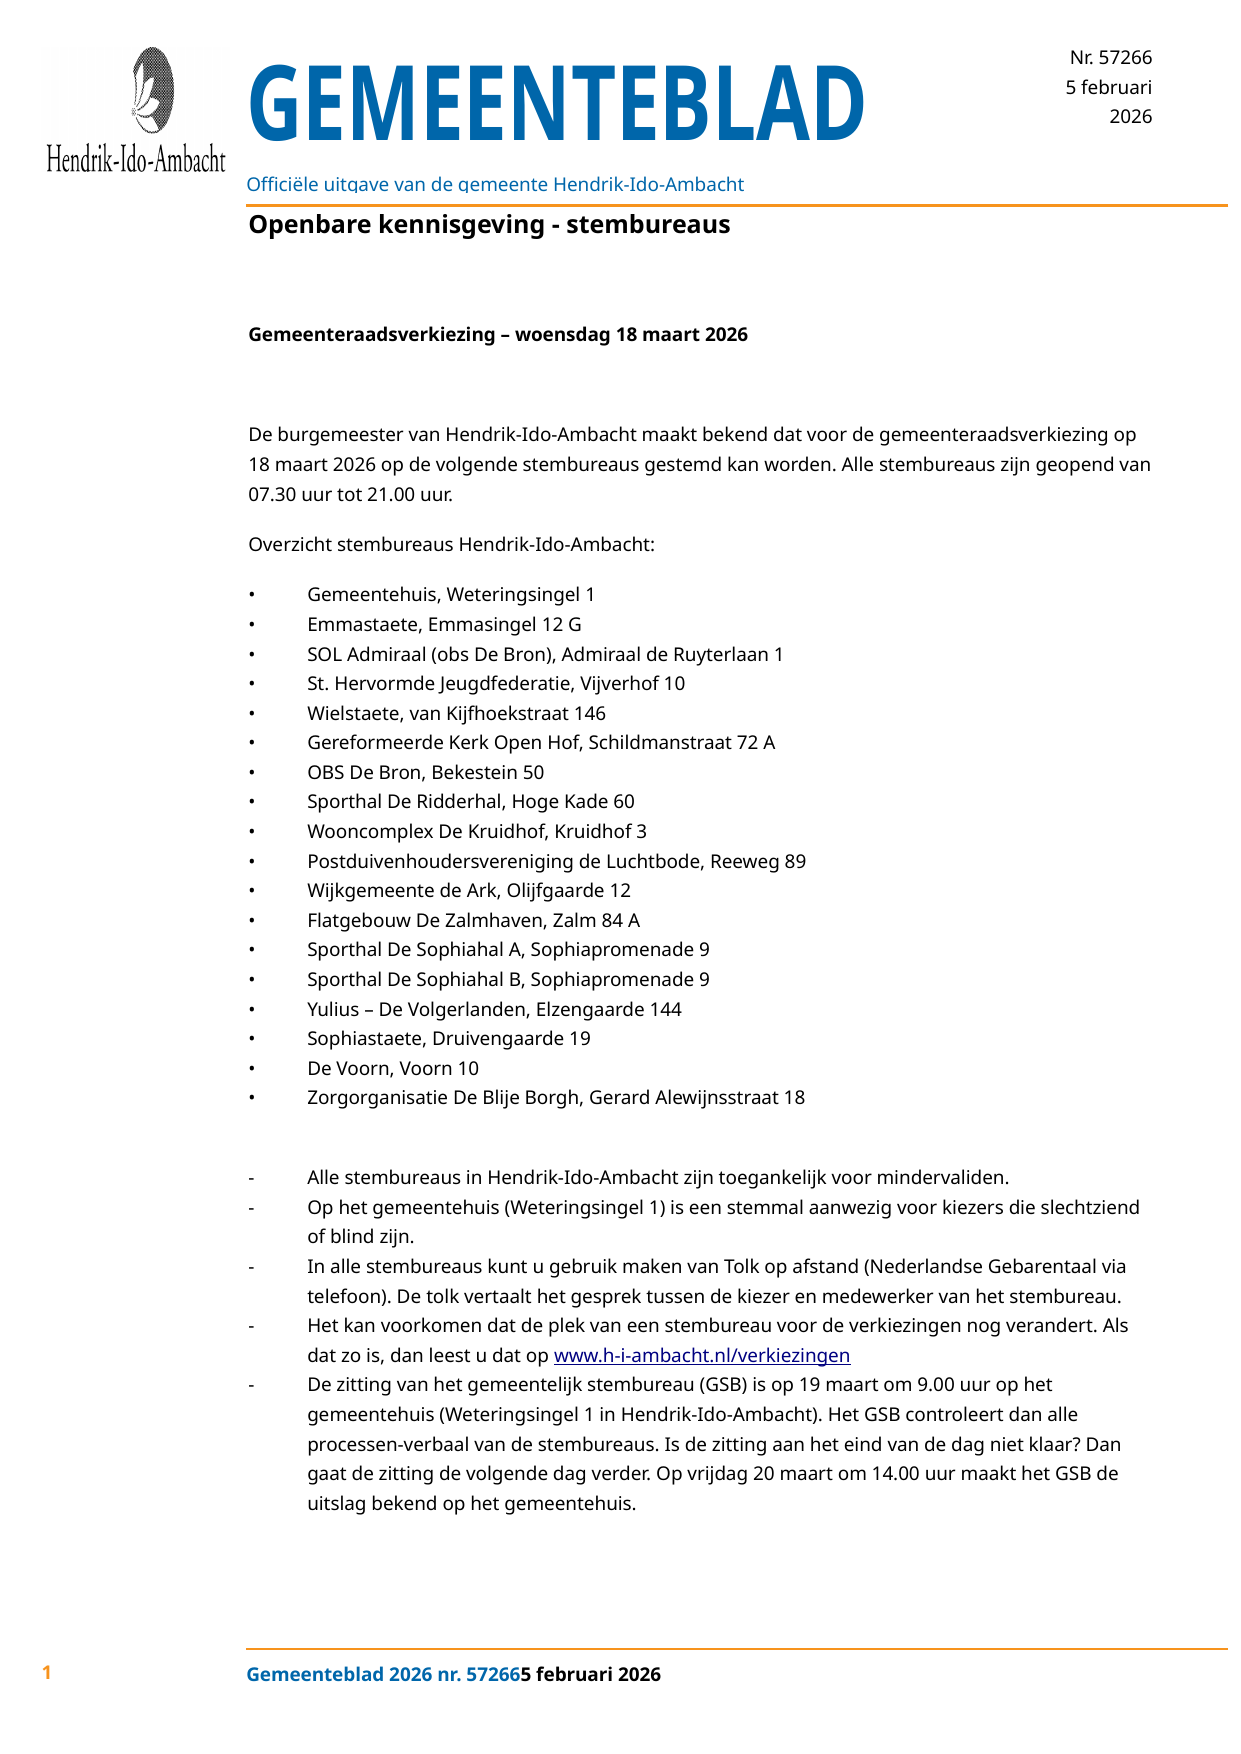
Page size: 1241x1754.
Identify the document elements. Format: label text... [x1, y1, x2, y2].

list Gereformeerde Kerk Open Hof, Schildmanstraat 72 A [248, 729, 1152, 755]
list Sporthal De Ridderhal, Hoge Kade 60 [248, 789, 1152, 814]
list SOL Admiraal (obs De Bron), Admiraal de Ruyterlaan 1 [248, 641, 1152, 666]
list De Voorn, Voorn 10 [248, 1055, 1152, 1081]
text Gemeenteraadsverkiezing – woensdag 18 maart 2026 [248, 321, 1152, 346]
list Postduivenhoudersvereniging de Luchtbode, Reeweg 89 [248, 848, 1152, 873]
list Sporthal De Sophiahal A, Sophiapromenade 9 [248, 937, 1152, 962]
list Wielstaete, van Kijfhoekstraat 146 [248, 700, 1152, 726]
text De burgemeester van Hendrik-Ido-Ambacht maakt bekend dat voor de gemeenteraadsverkiezing op 18 maart 2026 op de volgende stembureaus gestemd kan worden. Alle stembureaus zijn geopend van 07.30 uur tot 21.00 uur. [248, 422, 1152, 506]
list Zorgorganisatie De Blije Borgh, Gerard Alewijnsstraat 18 [248, 1084, 1152, 1110]
picture [41, 47, 231, 172]
list Wooncomplex De Kruidhof, Kruidhof 3 [248, 818, 1152, 844]
list Op het gemeentehuis (Weteringsingel 1) is een stemmal aanwezig voor kiezers die slechtziend of blind zijn. [248, 1194, 1152, 1249]
list Sporthal De Sophiahal B, Sophiapromenade 9 [248, 966, 1152, 992]
list Gemeentehuis, Weteringsingel 1 [248, 582, 1152, 607]
list Sophiastaete, Druivengaarde 19 [248, 1025, 1152, 1051]
text Openbare kennisgeving - stembureaus [248, 207, 1152, 241]
list OBS De Bron, Bekestein 50 [248, 759, 1152, 785]
list Het kan voorkomen dat de plek van een stembureau voor de verkiezingen nog verandert. Als dat zo is, dan leest u dat op www.h-i-ambacht.nl/verkiezingen [248, 1312, 1152, 1368]
list Wijkgemeente de Ark, Olijfgaarde 12 [248, 877, 1152, 903]
list Emmastaete, Emmasingel 12 G [248, 611, 1152, 637]
list In alle stembureaus kunt u gebruik maken van Tolk op afstand (Nederlandse Gebarentaal via telefoon). De tolk vertaalt het gesprek tussen de kiezer en medewerker van het stembureau. [248, 1253, 1152, 1308]
list De zitting van het gemeentelijk stembureau (GSB) is op 19 maart om 9.00 uur op het gemeentehuis (Weteringsingel 1 in Hendrik-Ido-Ambacht). Het GSB controleert dan alle processen-verbaal van de stembureaus. Is de zitting aan het eind van de dag niet klaar? Dan gaat de zitting de volgende dag verder. Op vrijdag 20 maart om 14.00 uur maakt het GSB de uitslag bekend op het gemeentehuis. [248, 1372, 1152, 1516]
text Overzicht stembureaus Hendrik-Ido-Ambacht: [248, 531, 1152, 557]
list Flatgebouw De Zalmhaven, Zalm 84 A [248, 907, 1152, 933]
list St. Hervormde Jeugdfederatie, Vijverhof 10 [248, 670, 1152, 696]
list Alle stembureaus in Hendrik-Ido-Ambacht zijn toegankelijk voor mindervaliden. [248, 1164, 1152, 1190]
list Yulius – De Volgerlanden, Elzengaarde 144 [248, 996, 1152, 1021]
